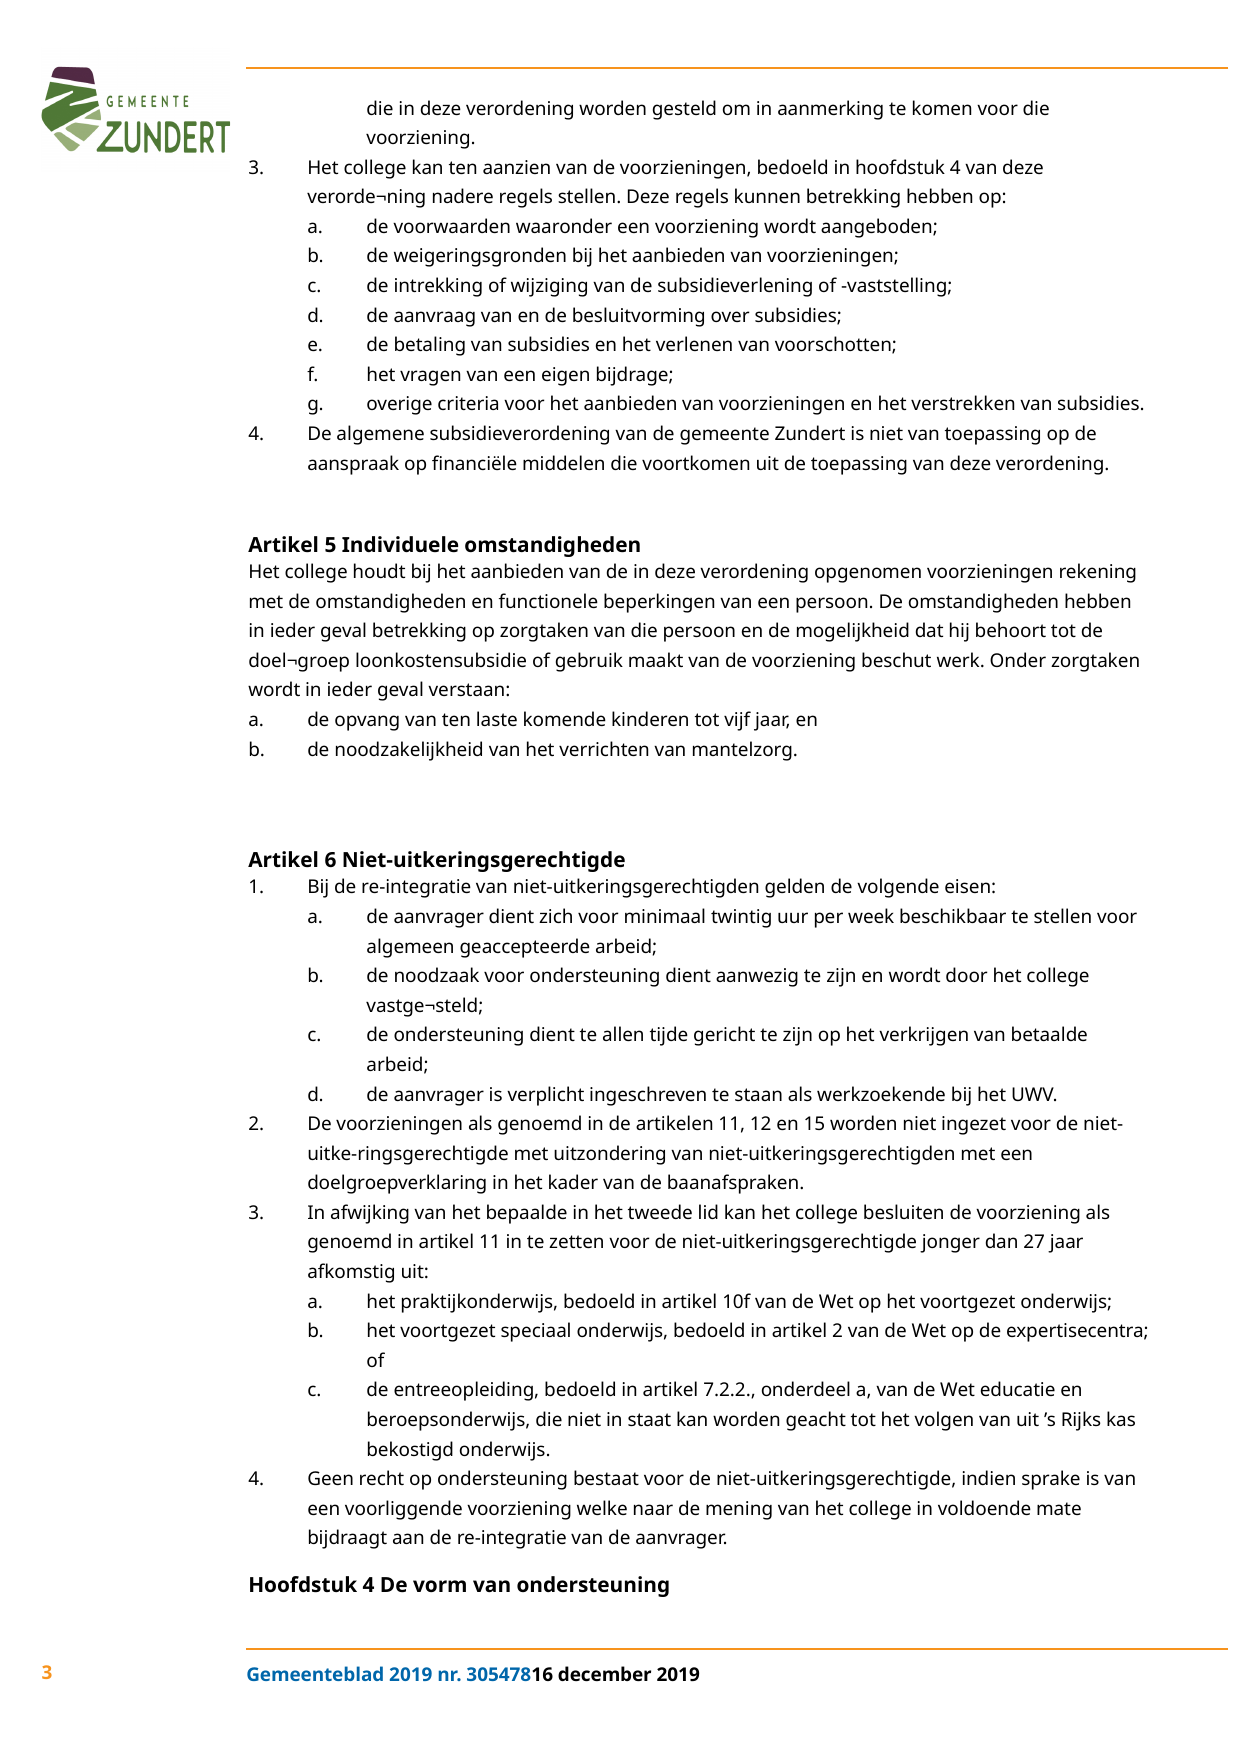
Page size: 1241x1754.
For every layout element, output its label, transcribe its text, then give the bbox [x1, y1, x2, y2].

list overige criteria voor het aanbieden van voorzieningen en het verstrekken van subsidies. [307, 391, 1152, 416]
list de aanvrager dient zich voor minimaal twintig uur per week beschikbaar te stellen voor algemeen geaccepteerde arbeid; [307, 903, 1152, 959]
list Het college kan ten aanzien van de voorzieningen, bedoeld in hoofdstuk 4 van deze verorde¬ning nadere regels stellen. Deze regels kunnen betrekking hebben op: [248, 154, 1152, 209]
list Bij de re-integratie van niet-uitkeringsgerechtigden gelden de volgende eisen: [248, 874, 1152, 899]
list die in deze verordening worden gesteld om in aanmerking te komen voor die voorziening. [307, 95, 1152, 150]
list De algemene subsidieverordening van de gemeente Zundert is niet van toepassing op de aanspraak op financiële middelen die voortkomen uit de toepassing van deze verordening. [248, 420, 1152, 476]
list het voortgezet speciaal onderwijs, bedoeld in artikel 2 van de Wet op de expertisecentra; of [307, 1317, 1152, 1373]
list de aanvrager is verplicht ingeschreven te staan als werkzoekende bij het UWV. [307, 1081, 1152, 1107]
list de weigeringsgronden bij het aanbieden van voorzieningen; [307, 243, 1152, 268]
text Artikel 6 Niet-uitkeringsgerechtigde [248, 845, 1152, 874]
list de ondersteuning dient te allen tijde gericht te zijn op het verkrijgen van betaalde arbeid; [307, 1022, 1152, 1077]
list Geen recht op ondersteuning bestaat voor de niet-uitkeringsgerechtigde, indien sprake is van een voorliggende voorziening welke naar de mening van het college in voldoende mate bijdraagt aan de re-integratie van de aanvrager. [248, 1465, 1152, 1550]
list De voorzieningen als genoemd in de artikelen 11, 12 en 15 worden niet ingezet voor de niet-uitke-ringsgerechtigde met uitzondering van niet-uitkeringsgerechtigden met een doelgroepverklaring in het kader van de baanafspraken. [248, 1110, 1152, 1195]
list de noodzaak voor ondersteuning dient aanwezig te zijn en wordt door het college vastge¬steld; [307, 962, 1152, 1018]
list de entreeopleiding, bedoeld in artikel 7.2.2., onderdeel a, van de Wet educatie en beroepsonderwijs, die niet in staat kan worden geacht tot het volgen van uit ’s Rijks kas bekostigd onderwijs. [307, 1377, 1152, 1462]
picture [41, 47, 231, 172]
list de betaling van subsidies en het verlenen van voorschotten; [307, 331, 1152, 357]
list de aanvraag van en de besluitvorming over subsidies; [307, 302, 1152, 328]
list de intrekking of wijziging van de subsidieverlening of -vaststelling; [307, 272, 1152, 298]
list het vragen van een eigen bijdrage; [307, 361, 1152, 387]
text Het college houdt bij het aanbieden van de in deze verordening opgenomen voorzieningen rekening met de omstandigheden en functionele beperkingen van een persoon. De omstandigheden hebben in ieder geval betrekking op zorgtaken van die persoon en de mogelijkheid dat hij behoort tot de doel¬groep loonkostensubsidie of gebruik maakt van de voorziening beschut werk. Onder zorgtaken wordt in ieder geval verstaan: [248, 558, 1152, 702]
text Artikel 5 Individuele omstandigheden [248, 530, 1152, 558]
list de noodzakelijkheid van het verrichten van mantelzorg. [248, 736, 1152, 761]
list de opvang van ten laste komende kinderen tot vijf jaar, en [248, 706, 1152, 732]
list In afwijking van het bepaalde in het tweede lid kan het college besluiten de voorziening als genoemd in artikel 11 in te zetten voor de niet-uitkeringsgerechtigde jonger dan 27 jaar afkomstig uit: [248, 1199, 1152, 1284]
text Hoofdstuk 4 De vorm van ondersteuning [248, 1570, 1152, 1599]
list het praktijkonderwijs, bedoeld in artikel 10f van de Wet op het voortgezet onderwijs; [307, 1288, 1152, 1314]
list de voorwaarden waaronder een voorziening wordt aangeboden; [307, 213, 1152, 239]
